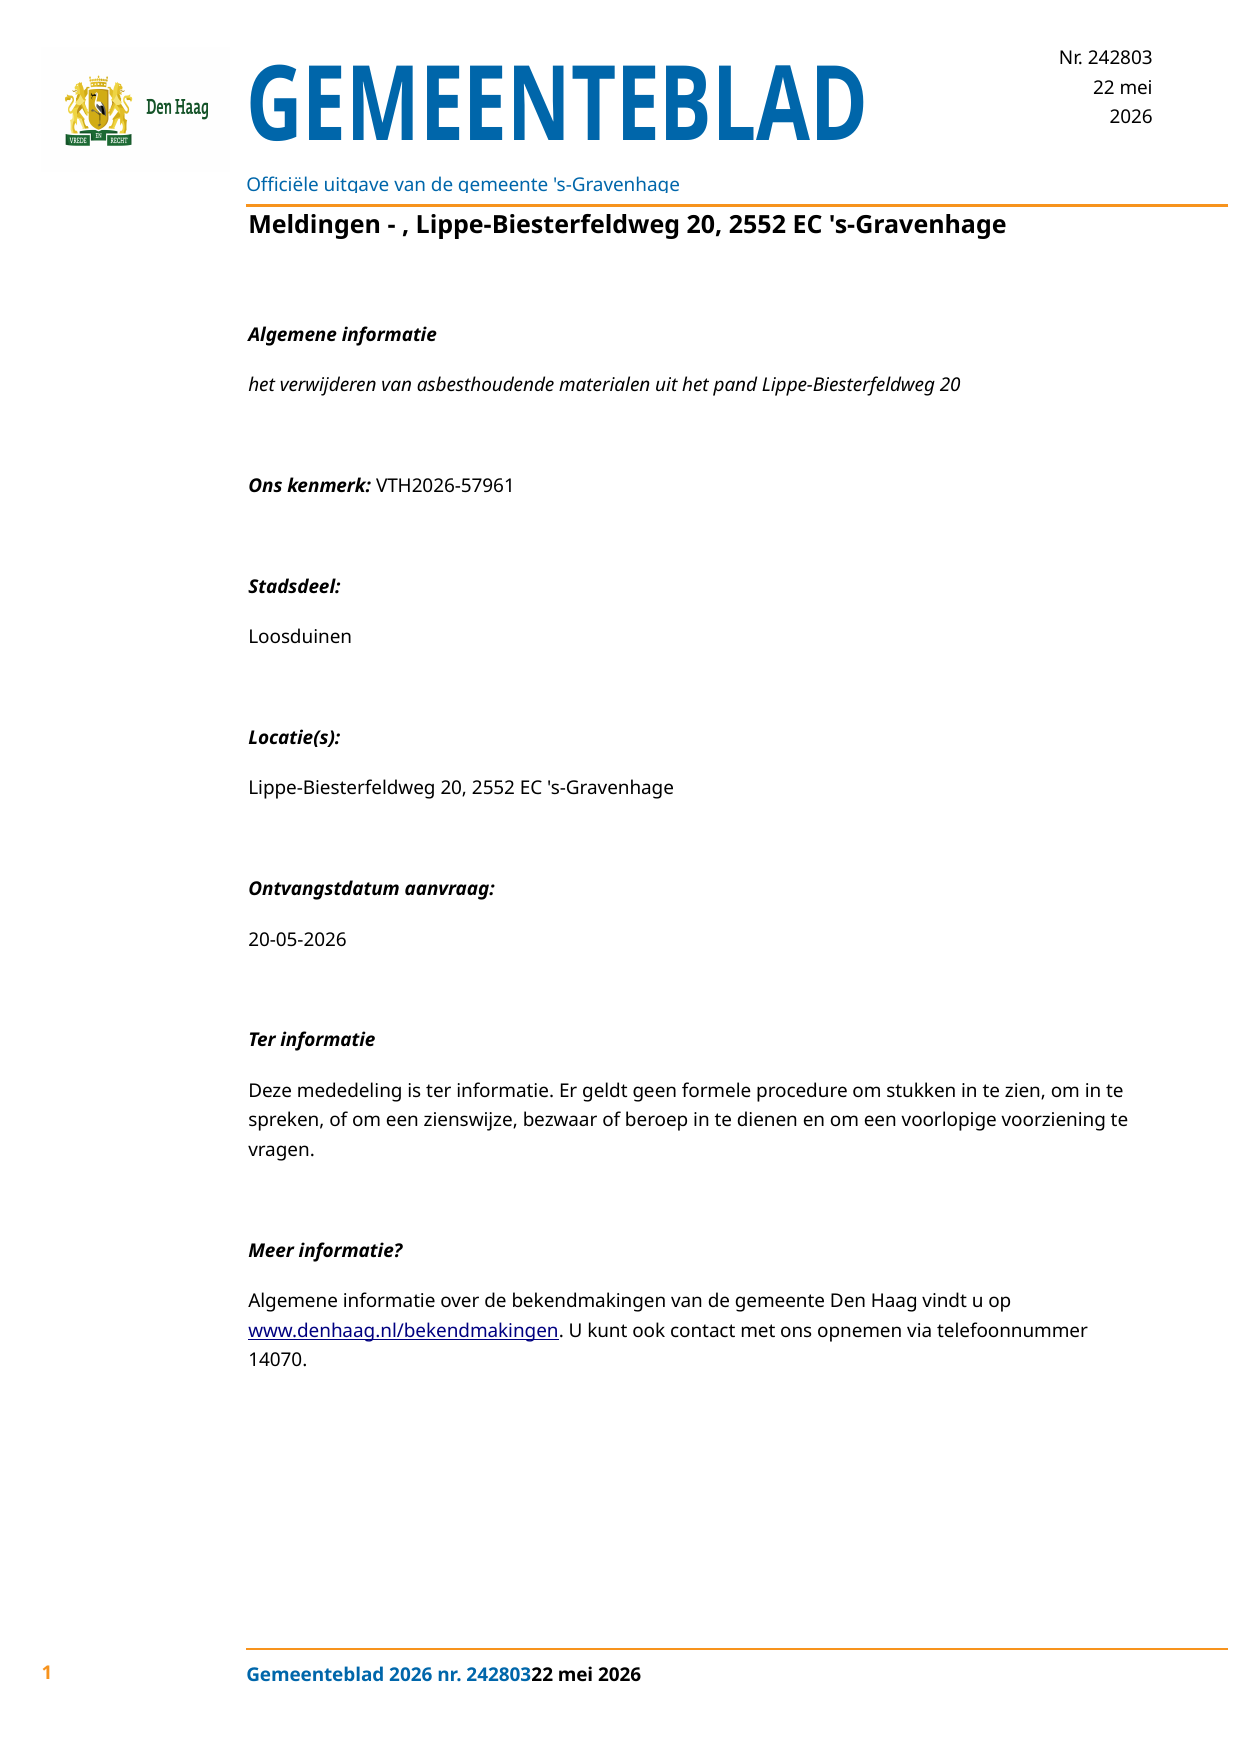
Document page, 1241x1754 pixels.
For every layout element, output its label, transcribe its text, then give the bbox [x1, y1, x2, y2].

text Algemene informatie over de bekendmakingen van de gemeente Den Haag vindt u op www.denhaag.nl/bekendmakingen. U kunt ook contact met ons opnemen via telefoonnummer 14070. [248, 1287, 1152, 1372]
picture [41, 47, 231, 172]
text Ter informatie [248, 1027, 1152, 1052]
text Lippe-Biesterfeldweg 20, 2552 EC 's-Gravenhage [248, 774, 1152, 800]
text Stadsdeel: [248, 573, 1152, 598]
text Ontvangstdatum aanvraag: [248, 875, 1152, 901]
text Deze mededeling is ter informatie. Er geldt geen formele procedure om stukken in te zien, om in te spreken, of om een zienswijze, bezwaar of beroep in te dienen en om een voorlopige voorziening te vragen. [248, 1077, 1152, 1162]
text Algemene informatie [248, 321, 1152, 346]
text Loosduinen [248, 623, 1152, 649]
text 20-05-2026 [248, 926, 1152, 951]
text Ons kenmerk: VTH2026-57961 [248, 472, 1152, 498]
text het verwijderen van asbesthoudende materialen uit het pand Lippe-Biesterfeldweg 20 [248, 371, 1152, 397]
text Locatie(s): [248, 724, 1152, 750]
text Meer informatie? [248, 1237, 1152, 1263]
text Meldingen - , Lippe-Biesterfeldweg 20, 2552 EC 's-Gravenhage [248, 207, 1152, 241]
